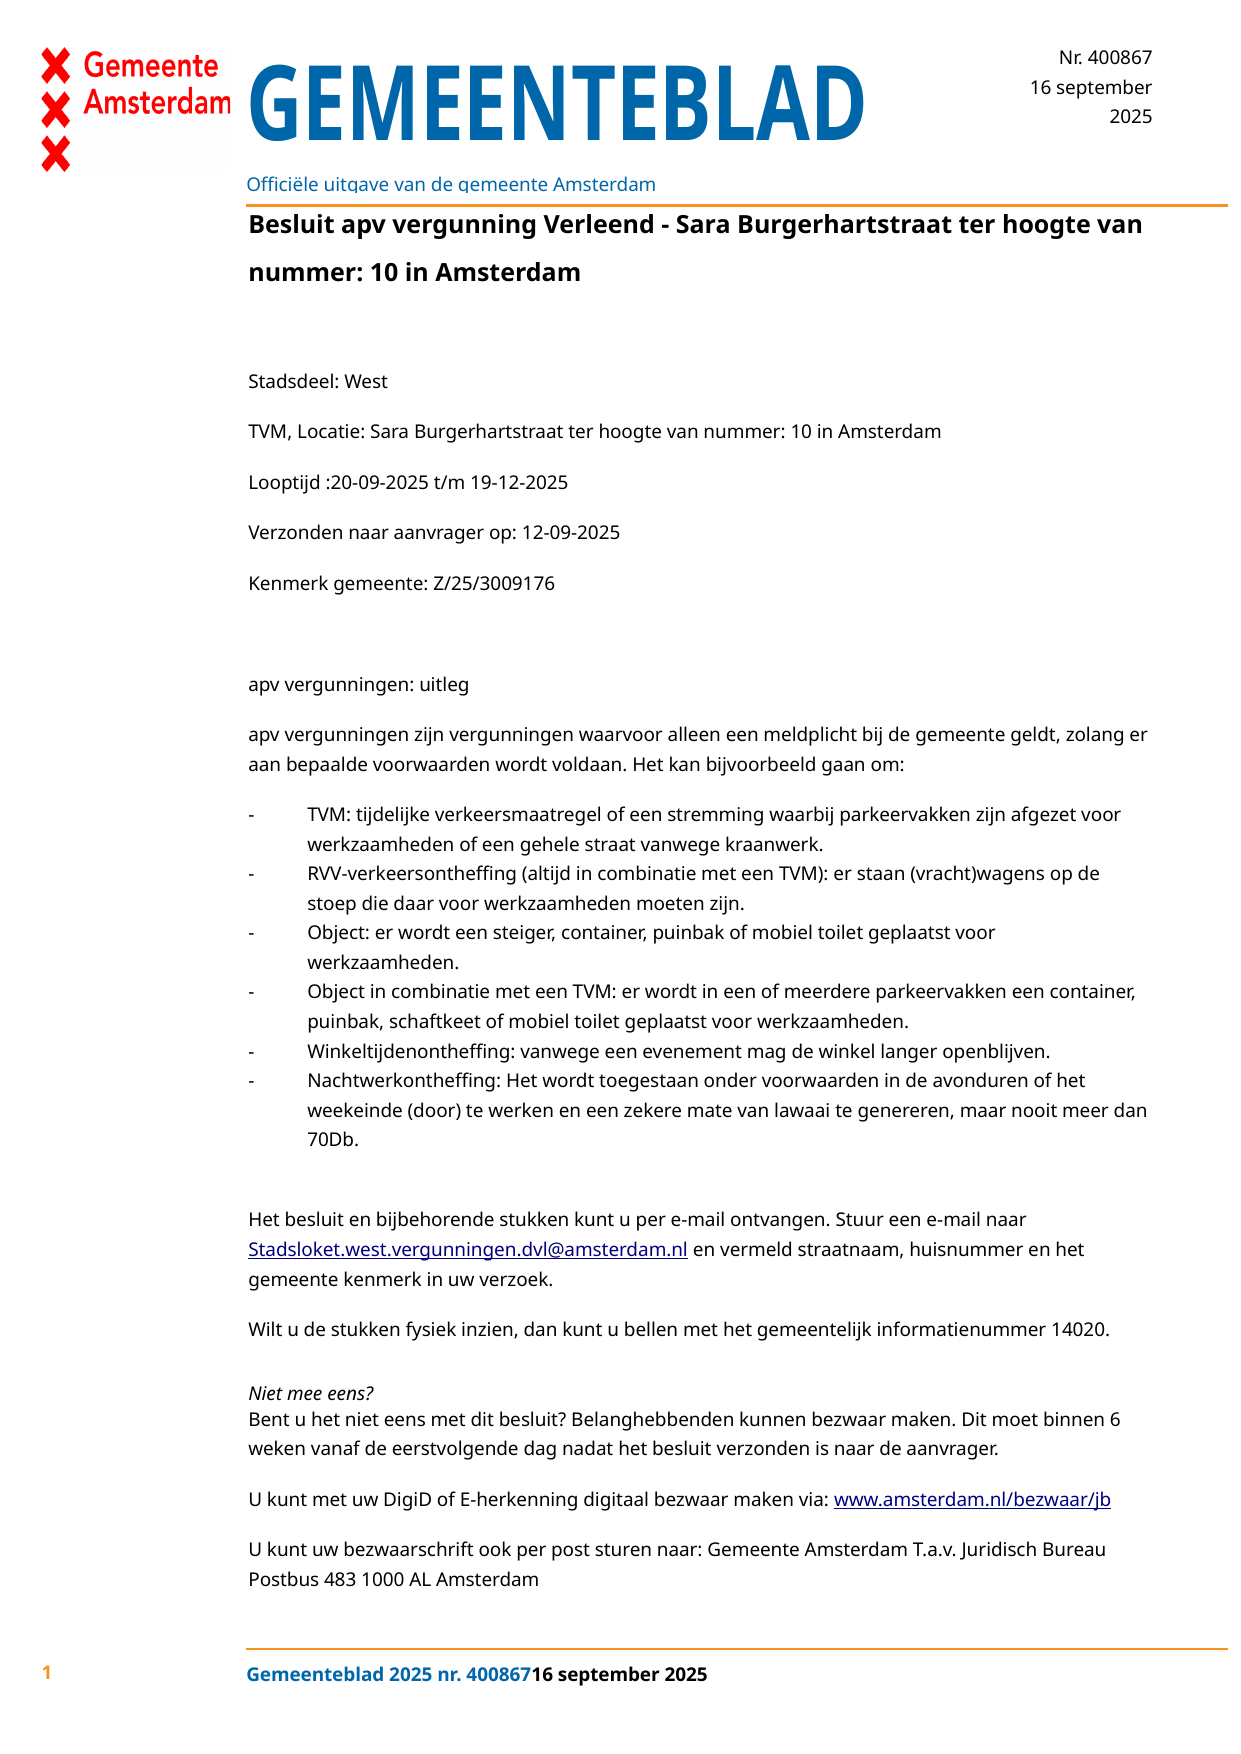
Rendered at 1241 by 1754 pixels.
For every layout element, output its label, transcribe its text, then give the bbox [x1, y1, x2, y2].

list TVM: tijdelijke verkeersmaatregel of een stremming waarbij parkeervakken zijn afgezet voor werkzaamheden of een gehele straat vanwege kraanwerk. [248, 801, 1152, 857]
text Bent u het niet eens met dit besluit? Belanghebbenden kunnen bezwaar maken. Dit moet binnen 6 weken vanaf de eerstvolgende dag nadat het besluit verzonden is naar de aanvrager. [248, 1406, 1152, 1461]
list Nachtwerkontheffing: Het wordt toegestaan onder voorwaarden in de avonduren of het weekeinde (door) te werken en een zekere mate van lawaai te genereren, maar nooit meer dan 70Db. [248, 1067, 1152, 1152]
list RVV-verkeersontheffing (altijd in combinatie met een TVM): er staan (vracht)wagens op de stoep die daar voor werkzaamheden moeten zijn. [248, 860, 1152, 916]
list Winkeltijdenontheffing: vanwege een evenement mag de winkel langer openblijven. [248, 1038, 1152, 1064]
text U kunt met uw DigiD of E-herkenning digitaal bezwaar maken via: www.amsterdam.nl/bezwaar/jb [248, 1486, 1152, 1512]
text Kenmerk gemeente: Z/25/3009176 [248, 570, 1152, 596]
list Object: er wordt een steiger, container, puinbak of mobiel toilet geplaatst voor werkzaamheden. [248, 919, 1152, 975]
text Het besluit en bijbehorende stukken kunt u per e-mail ontvangen. Stuur een e-mail naar Stadsloket.west.vergunningen.dvl@amsterdam.nl en vermeld straatnaam, huisnummer en het gemeente kenmerk in uw verzoek. [248, 1207, 1152, 1292]
text Verzonden naar aanvrager op: 12-09-2025 [248, 519, 1152, 545]
text Wilt u de stukken fysiek inzien, dan kunt u bellen met het gemeentelijk informatienummer 14020. [248, 1316, 1152, 1342]
text TVM, Locatie: Sara Burgerhartstraat ter hoogte van nummer: 10 in Amsterdam [248, 419, 1152, 444]
list Object in combinatie met een TVM: er wordt in een of meerdere parkeervakken een container, puinbak, schaftkeet of mobiel toilet geplaatst voor werkzaamheden. [248, 979, 1152, 1034]
picture [41, 47, 231, 172]
text Stadsdeel: West [248, 368, 1152, 394]
text Besluit apv vergunning Verleend - Sara Burgerhartstraat ter hoogte van nummer: 10 in Amsterdam [248, 207, 1152, 288]
text apv vergunningen zijn vergunningen waarvoor alleen een meldplicht bij de gemeente geldt, zolang er aan bepaalde voorwaarden wordt voldaan. Het kan bijvoorbeeld gaan om: [248, 721, 1152, 777]
text U kunt uw bezwaarschrift ook per post sturen naar: Gemeente Amsterdam T.a.v. Juridisch Bureau Postbus 483 1000 AL Amsterdam [248, 1536, 1152, 1592]
text Niet mee eens? [248, 1380, 1152, 1406]
text Looptijd :20-09-2025 t/m 19-12-2025 [248, 469, 1152, 495]
text apv vergunningen: uitleg [248, 671, 1152, 697]
